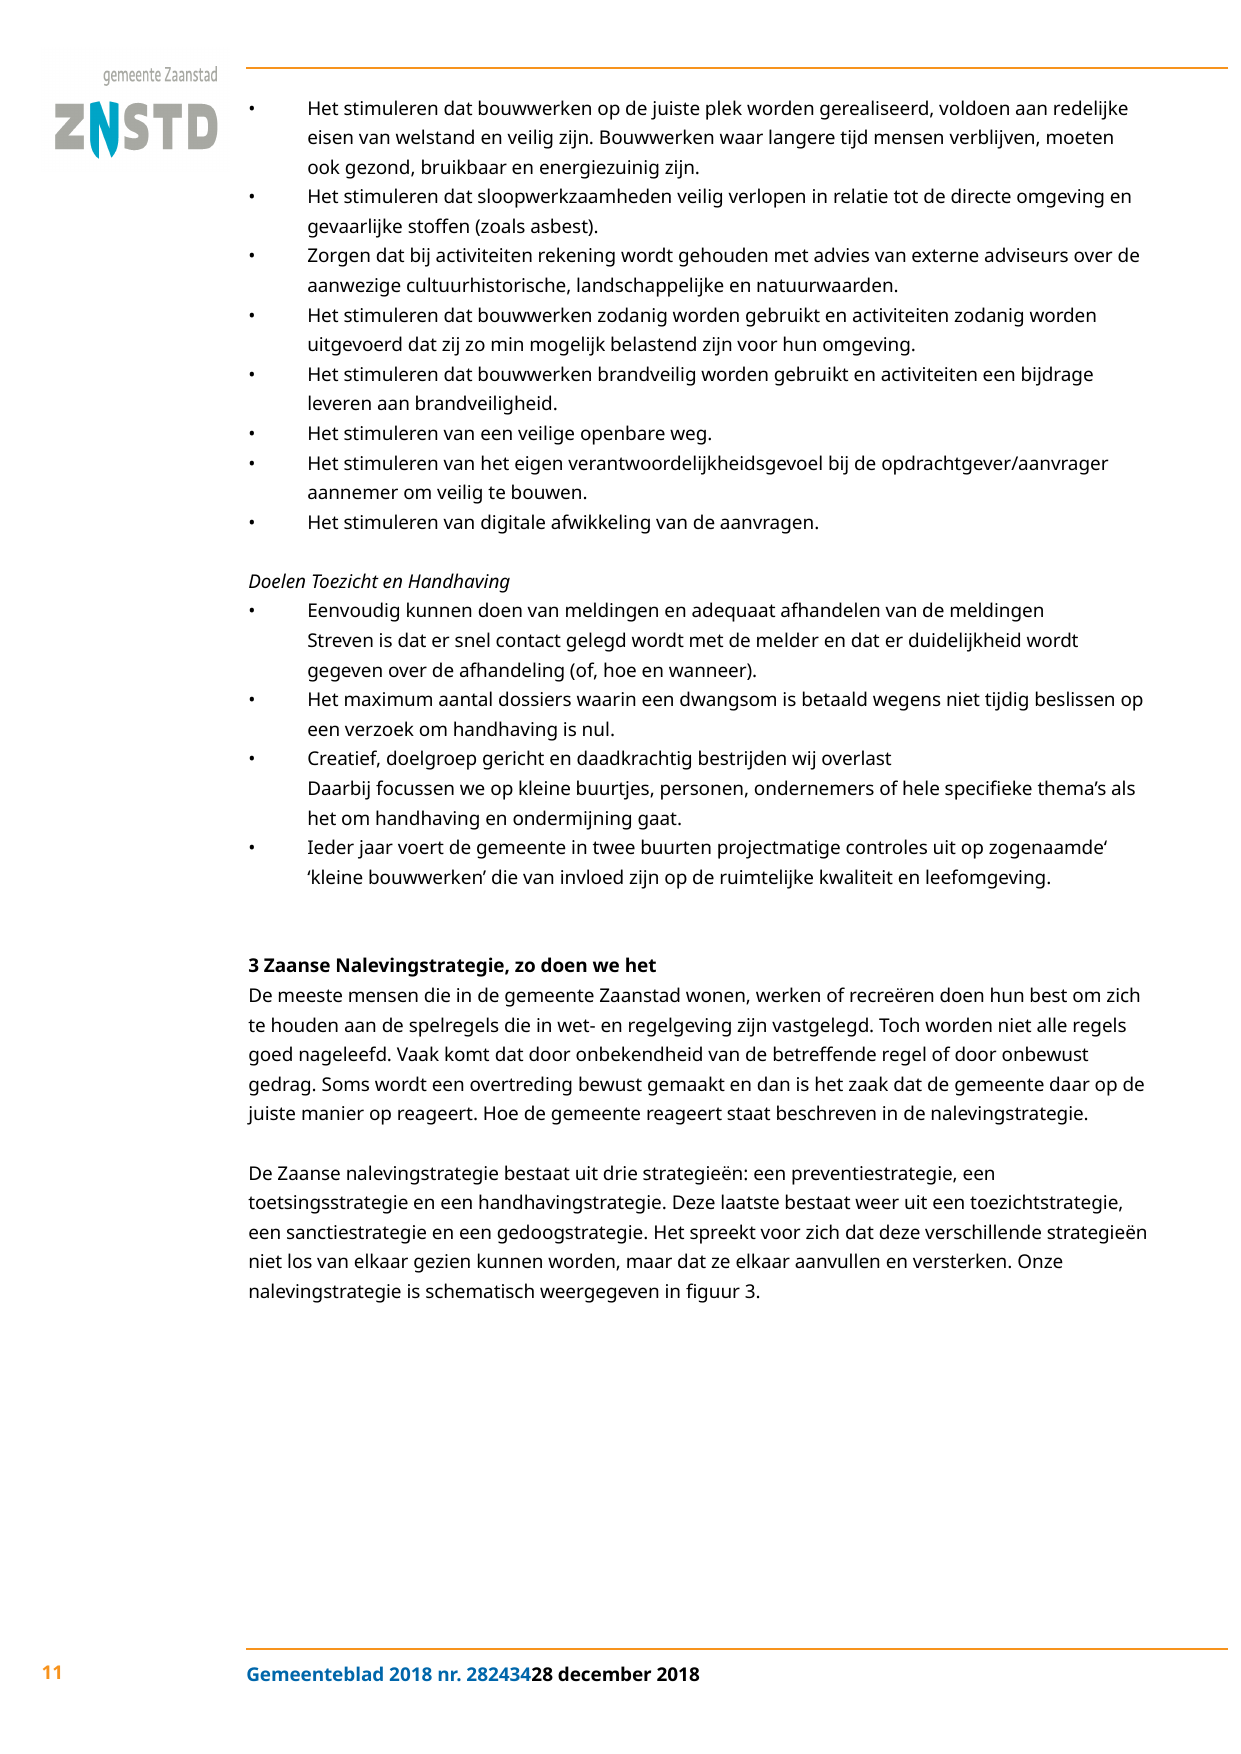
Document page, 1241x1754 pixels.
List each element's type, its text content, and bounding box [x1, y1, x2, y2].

list Zorgen dat bij activiteiten rekening wordt gehouden met advies van externe adviseurs over de aanwezige cultuurhistorische, landschappelijke en natuurwaarden. [248, 243, 1152, 298]
text 3 Zaanse Nalevingstrategie, zo doen we het [248, 953, 1152, 978]
list Het stimuleren dat bouwwerken op de juiste plek worden gerealiseerd, voldoen aan redelijke eisen van welstand en veilig zijn. Bouwwerken waar langere tijd mensen verblijven, moeten ook gezond, bruikbaar en energiezuinig zijn. [248, 95, 1152, 180]
list Eenvoudig kunnen doen van meldingen en adequaat afhandelen van de meldingen [248, 598, 1152, 623]
list Ieder jaar voert de gemeente in twee buurten projectmatige controles uit op zogenaamde‘ ‘kleine bouwwerken’ die van invloed zijn op de ruimtelijke kwaliteit en leefomgeving. [248, 834, 1152, 890]
list Het stimuleren van digitale afwikkeling van de aanvragen. [248, 509, 1152, 535]
list Het stimuleren dat bouwwerken zodanig worden gebruikt en activiteiten zodanig worden uitgevoerd dat zij zo min mogelijk belastend zijn voor hun omgeving. [248, 302, 1152, 357]
text Doelen Toezicht en Handhaving [248, 568, 1152, 594]
list Het stimuleren van een veilige openbare weg. [248, 420, 1152, 446]
list Daarbij focussen we op kleine buurtjes, personen, ondernemers of hele specifieke thema’s als het om handhaving en ondermijning gaat. [248, 775, 1152, 831]
list Creatief, doelgroep gericht en daadkrachtig bestrijden wij overlast [248, 746, 1152, 771]
list Streven is dat er snel contact gelegd wordt met de melder en dat er duidelijkheid wordt gegeven over de afhandeling (of, hoe en wanneer). [248, 627, 1152, 683]
list Het stimuleren van het eigen verantwoordelijkheidsgevoel bij de opdrachtgever/aanvrager aannemer om veilig te bouwen. [248, 450, 1152, 505]
text De meeste mensen die in de gemeente Zaanstad wonen, werken of recreëren doen hun best om zich te houden aan de spelregels die in wet- en regelgeving zijn vastgelegd. Toch worden niet alle regels goed nageleefd. Vaak komt dat door onbekendheid van de betreffende regel of door onbewust gedrag. Soms wordt een overtreding bewust gemaakt en dan is het zaak dat de gemeente daar op de juiste manier op reageert. Hoe de gemeente reageert staat beschreven in de nalevingstrategie. [248, 982, 1152, 1126]
picture [41, 47, 231, 172]
list Het stimuleren dat sloopwerkzaamheden veilig verlopen in relatie tot de directe omgeving en gevaarlijke stoffen (zoals asbest). [248, 183, 1152, 239]
text De Zaanse nalevingstrategie bestaat uit drie strategieën: een preventiestrategie, een toetsingsstrategie en een handhavingstrategie. Deze laatste bestaat weer uit een toezichtstrategie, een sanctiestrategie en een gedoogstrategie. Het spreekt voor zich dat deze verschillende strategieën niet los van elkaar gezien kunnen worden, maar dat ze elkaar aanvullen en versterken. Onze nalevingstrategie is schematisch weergegeven in figuur 3. [248, 1160, 1152, 1304]
list Het maximum aantal dossiers waarin een dwangsom is betaald wegens niet tijdig beslissen op een verzoek om handhaving is nul. [248, 686, 1152, 742]
list Het stimuleren dat bouwwerken brandveilig worden gebruikt en activiteiten een bijdrage leveren aan brandveiligheid. [248, 361, 1152, 416]
